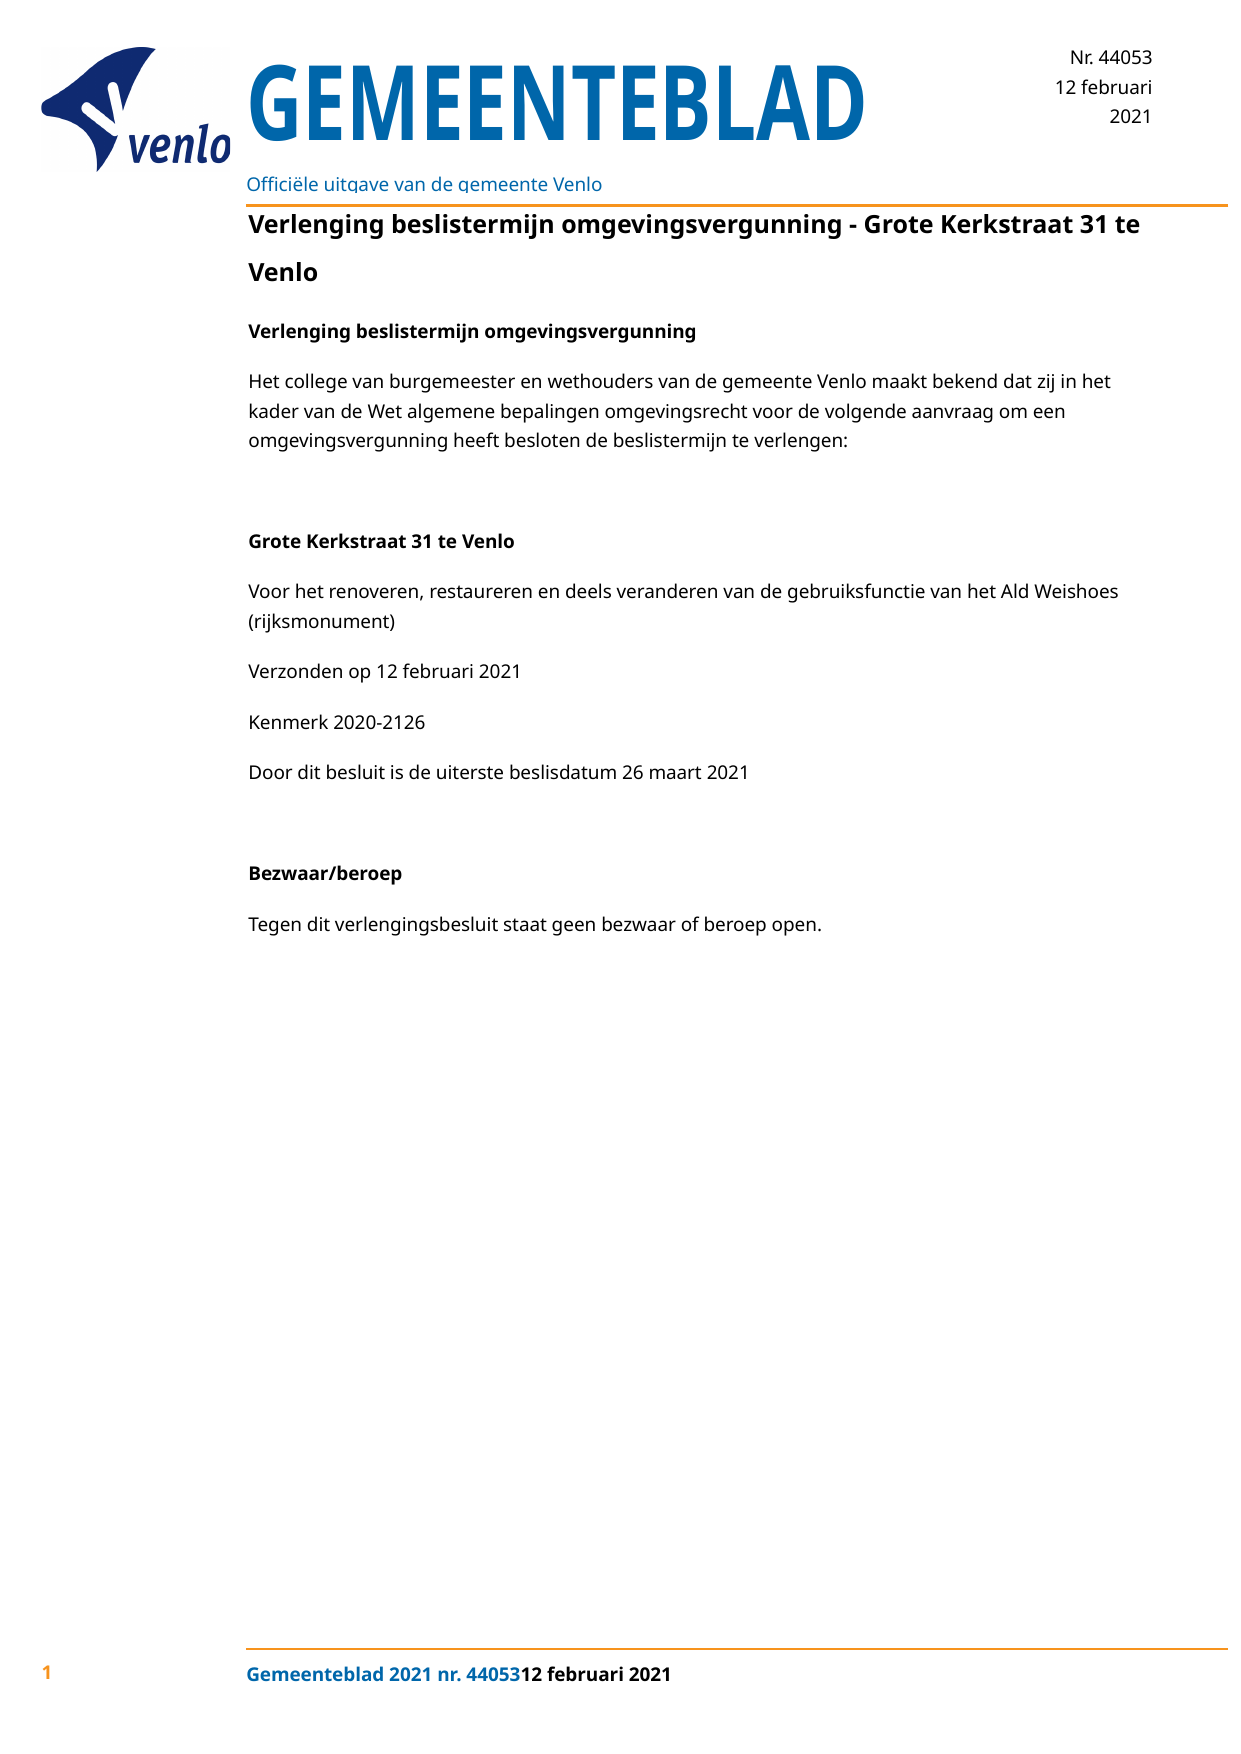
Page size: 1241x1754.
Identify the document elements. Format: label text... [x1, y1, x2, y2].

text Grote Kerkstraat 31 te Venlo [248, 528, 1152, 554]
text Door dit besluit is de uiterste beslisdatum 26 maart 2021 [248, 759, 1152, 785]
text Verlenging beslistermijn omgevingsvergunning - Grote Kerkstraat 31 te Venlo [248, 207, 1152, 288]
text Tegen dit verlengingsbesluit staat geen bezwaar of beroep open. [248, 911, 1152, 937]
text Bezwaar/beroep [248, 860, 1152, 886]
text Verzonden op 12 februari 2021 [248, 659, 1152, 684]
text Verlenging beslistermijn omgevingsvergunning [248, 318, 1152, 344]
text Kenmerk 2020-2126 [248, 709, 1152, 735]
picture [41, 47, 231, 172]
text Het college van burgemeester en wethouders van de gemeente Venlo maakt bekend dat zij in het kader van de Wet algemene bepalingen omgevingsrecht voor de volgende aanvraag om een omgevingsvergunning heeft besloten de beslistermijn te verlengen: [248, 368, 1152, 453]
text Voor het renoveren, restaureren en deels veranderen van de gebruiksfunctie van het Ald Weishoes (rijksmonument) [248, 579, 1152, 634]
